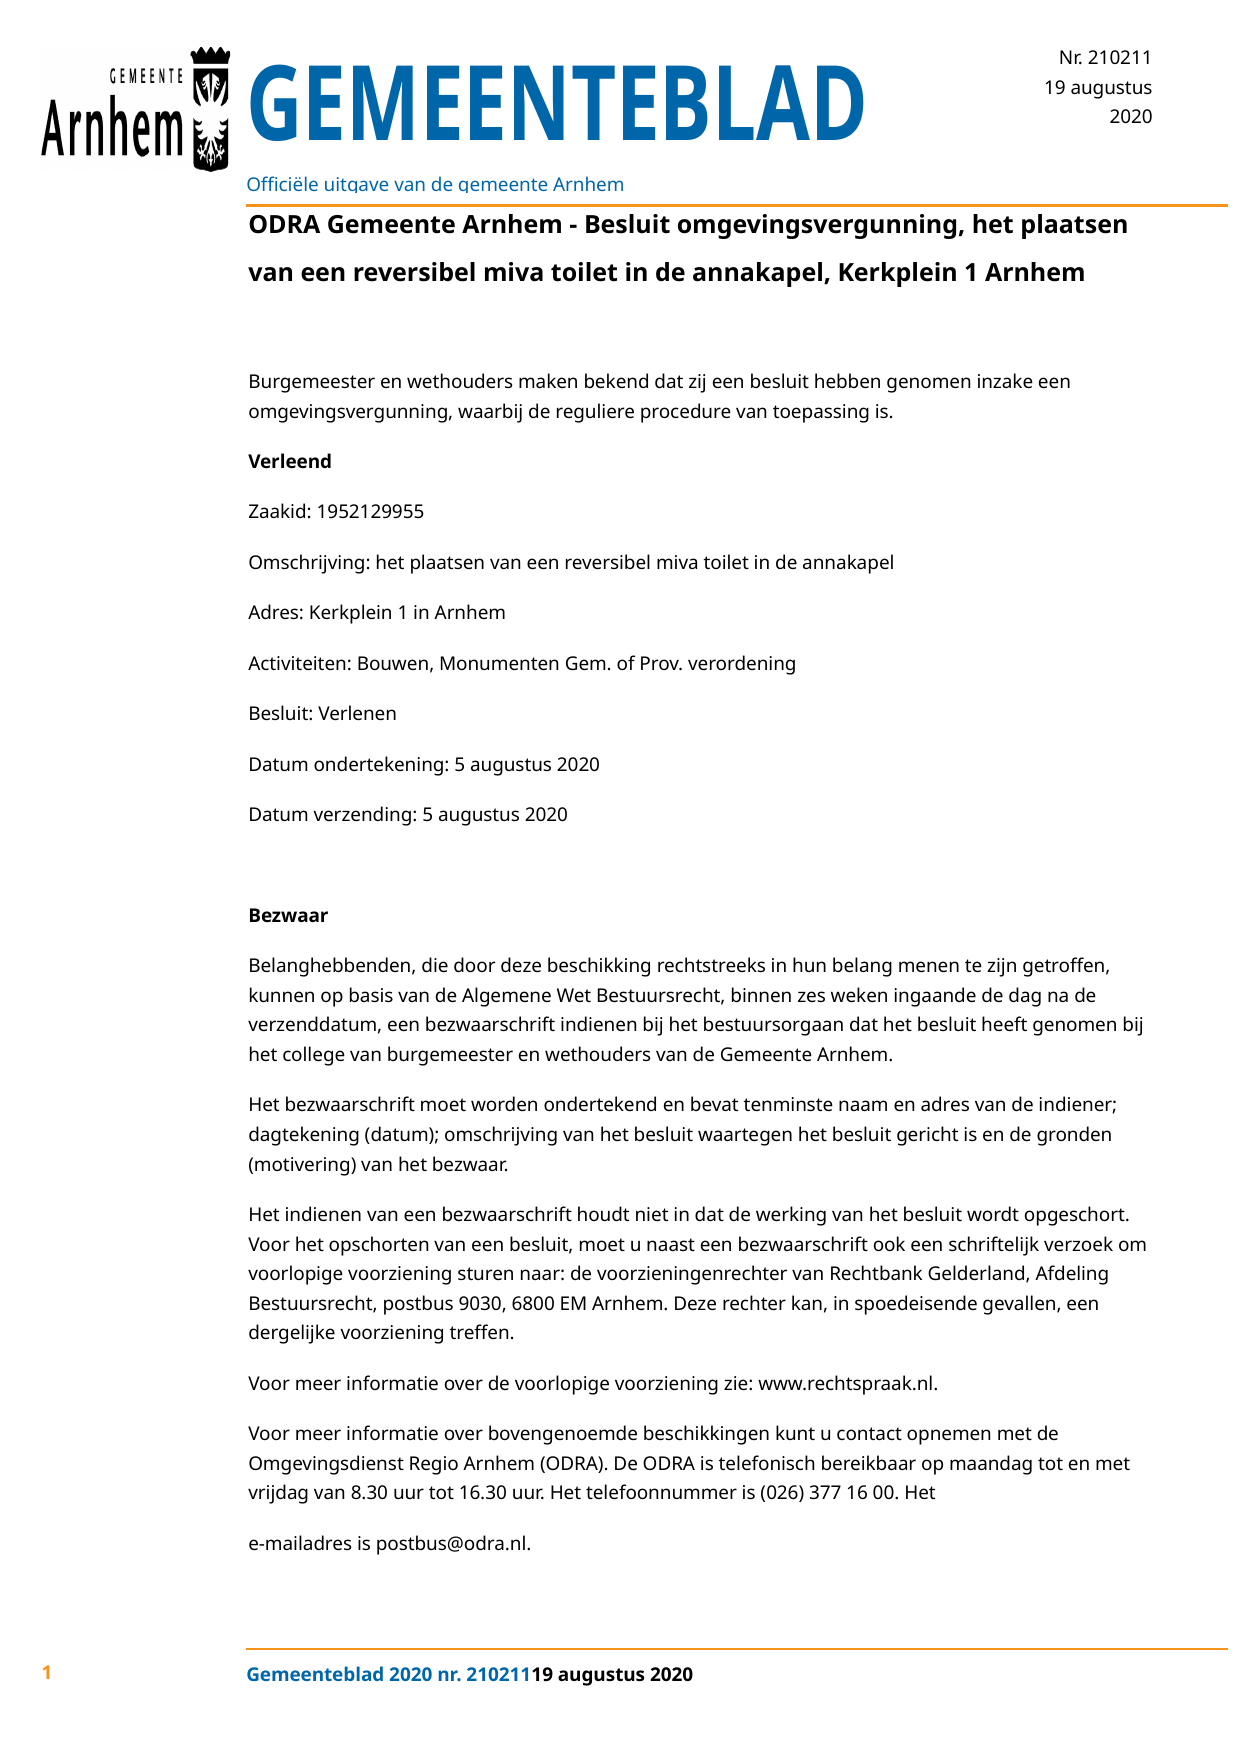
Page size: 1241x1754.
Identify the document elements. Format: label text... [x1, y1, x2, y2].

text Besluit: Verlenen [248, 700, 1152, 726]
text Adres: Kerkplein 1 in Arnhem [248, 599, 1152, 625]
text Zaakid: 1952129955 [248, 499, 1152, 524]
text Voor meer informatie over bovengenoemde beschikkingen kunt u contact opnemen met de Omgevingsdienst Regio Arnhem (ODRA). De ODRA is telefonisch bereikbaar op maandag tot en met vrijdag van 8.30 uur tot 16.30 uur. Het telefoonnummer is (026) 377 16 00. Het [248, 1420, 1152, 1505]
text Het bezwaarschrift moet worden ondertekend en bevat tenminste naam en adres van de indiener; dagtekening (datum); omschrijving van het besluit waartegen het besluit gericht is en de gronden (motivering) van het bezwaar. [248, 1092, 1152, 1177]
text e-mailadres is postbus@odra.nl. [248, 1530, 1152, 1556]
text Belanghebbenden, die door deze beschikking rechtstreeks in hun belang menen te zijn getroffen, kunnen op basis van de Algemene Wet Bestuursrecht, binnen zes weken ingaande de dag na de verzenddatum, een bezwaarschrift indienen bij het bestuursorgaan dat het besluit heeft genomen bij het college van burgemeester en wethouders van de Gemeente Arnhem. [248, 952, 1152, 1067]
text Voor meer informatie over de voorlopige voorziening zie: www.rechtspraak.nl. [248, 1370, 1152, 1396]
text Bezwaar [248, 902, 1152, 928]
picture [41, 47, 231, 172]
text Activiteiten: Bouwen, Monumenten Gem. of Prov. verordening [248, 650, 1152, 676]
text Verleend [248, 448, 1152, 474]
text Het indienen van een bezwaarschrift houdt niet in dat de werking van het besluit wordt opgeschort. Voor het opschorten van een besluit, moet u naast een bezwaarschrift ook een schriftelijk verzoek om voorlopige voorziening sturen naar: de voorzieningenrechter van Rechtbank Gelderland, Afdeling Bestuursrecht, postbus 9030, 6800 EM Arnhem. Deze rechter kan, in spoedeisende gevallen, een dergelijke voorziening treffen. [248, 1201, 1152, 1345]
text Omschrijving: het plaatsen van een reversibel miva toilet in de annakapel [248, 549, 1152, 575]
text Datum ondertekening: 5 augustus 2020 [248, 751, 1152, 777]
text Burgemeester en wethouders maken bekend dat zij een besluit hebben genomen inzake een omgevingsvergunning, waarbij de reguliere procedure van toepassing is. [248, 368, 1152, 424]
text Datum verzending: 5 augustus 2020 [248, 801, 1152, 827]
text ODRA Gemeente Arnhem - Besluit omgevingsvergunning, het plaatsen van een reversibel miva toilet in de annakapel, Kerkplein 1 Arnhem [248, 207, 1152, 288]
